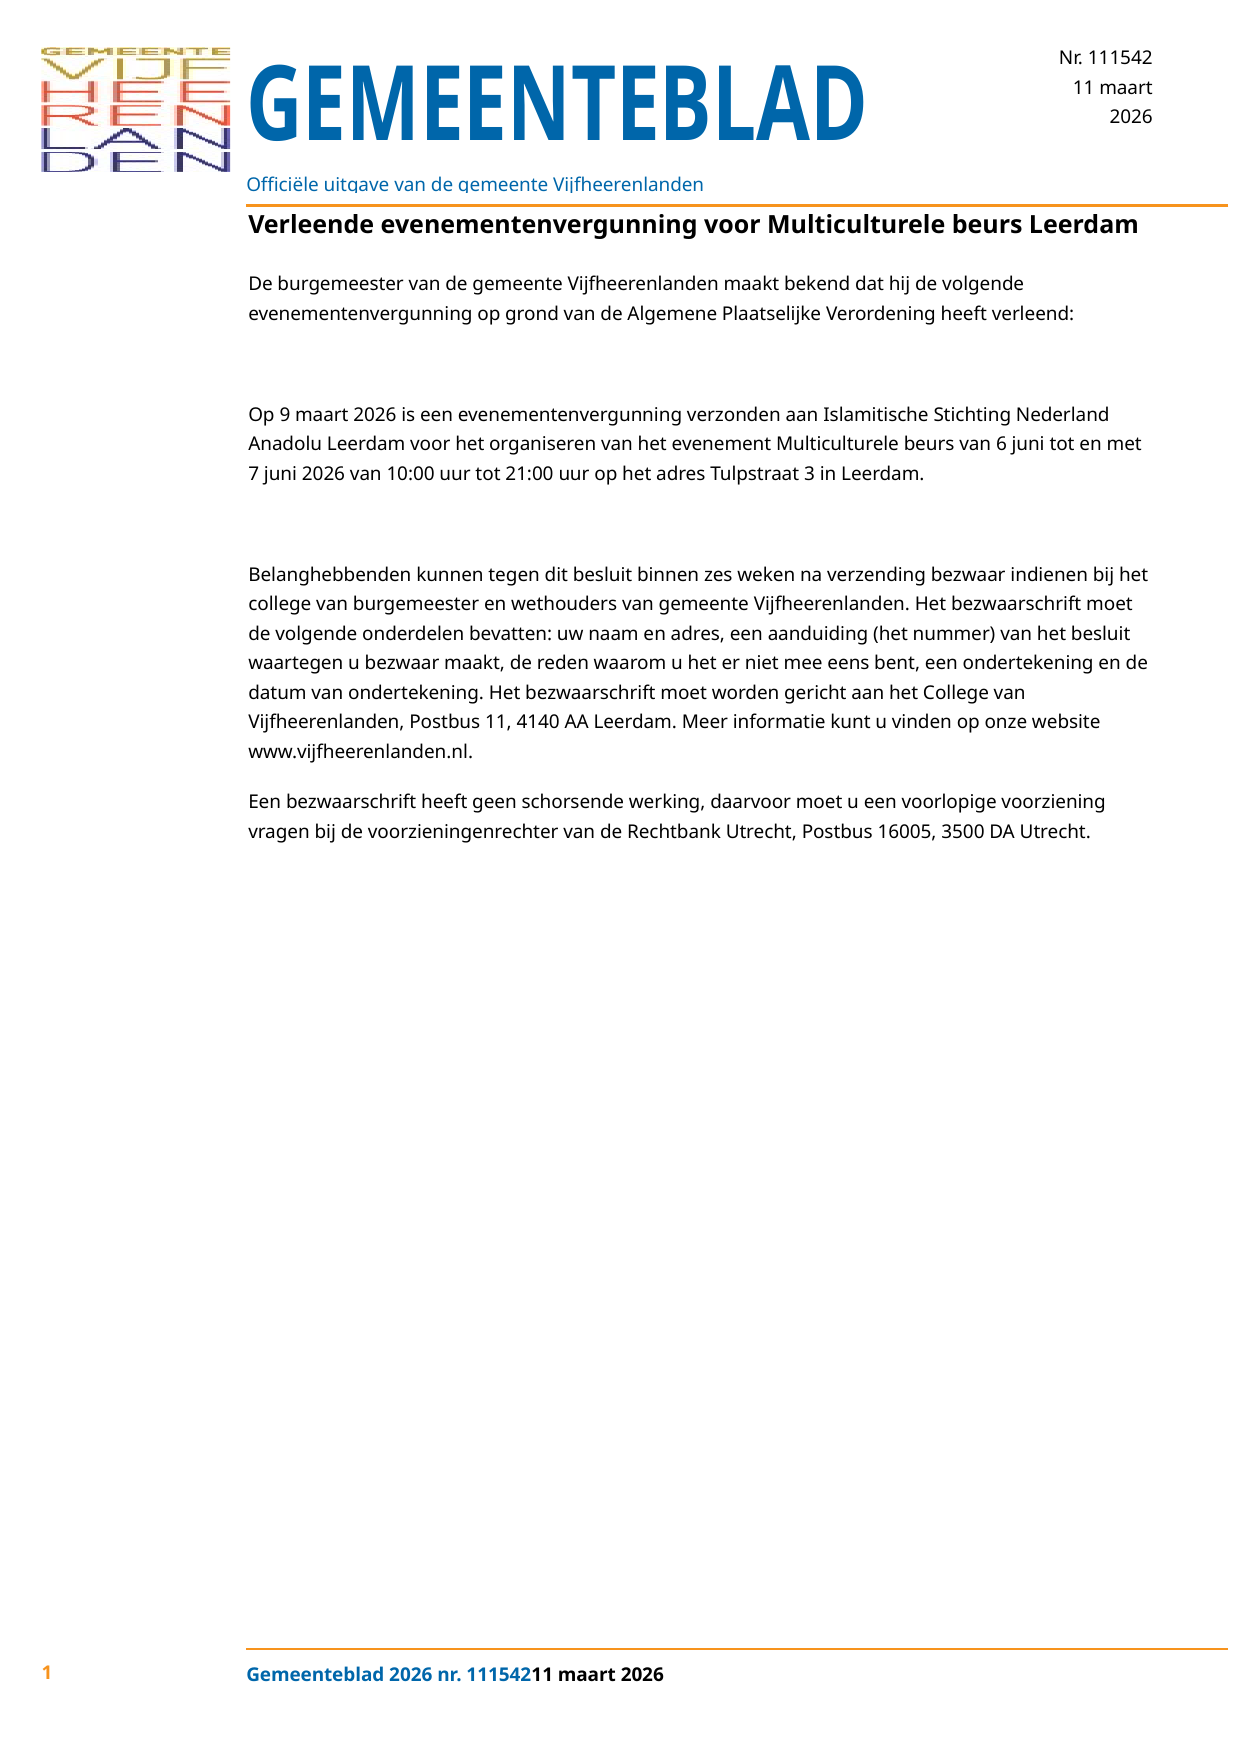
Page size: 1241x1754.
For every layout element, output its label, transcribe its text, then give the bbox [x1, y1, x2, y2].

picture [41, 47, 231, 172]
text Een bezwaarschrift heeft geen schorsende werking, daarvoor moet u een voorlopige voorziening vragen bij de voorzieningenrechter van de Rechtbank Utrecht, Postbus 16005, 3500 DA Utrecht. [248, 789, 1152, 844]
text Verleende evenementenvergunning voor Multiculturele beurs Leerdam [248, 207, 1152, 241]
text Op 9 maart 2026 is een evenementenvergunning verzonden aan Islamitische Stichting Nederland Anadolu Leerdam voor het organiseren van het evenement Multiculturele beurs van 6 juni tot en met 7 juni 2026 van 10:00 uur tot 21:00 uur op het adres Tulpstraat 3 in Leerdam. [248, 401, 1152, 486]
text De burgemeester van de gemeente Vijfheerenlanden maakt bekend dat hij de volgende evenementenvergunning op grond van de Algemene Plaatselijke Verordening heeft verleend: [248, 270, 1152, 326]
text Belanghebbenden kunnen tegen dit besluit binnen zes weken na verzending bezwaar indienen bij het college van burgemeester en wethouders van gemeente Vijfheerenlanden. Het bezwaarschrift moet de volgende onderdelen bevatten: uw naam en adres, een aanduiding (het nummer) van het besluit waartegen u bezwaar maakt, de reden waarom u het er niet mee eens bent, een ondertekening en de datum van ondertekening. Het bezwaarschrift moet worden gericht aan het College van Vijfheerenlanden, Postbus 11, 4140 AA Leerdam. Meer informatie kunt u vinden op onze website www.vijfheerenlanden.nl. [248, 561, 1152, 764]
